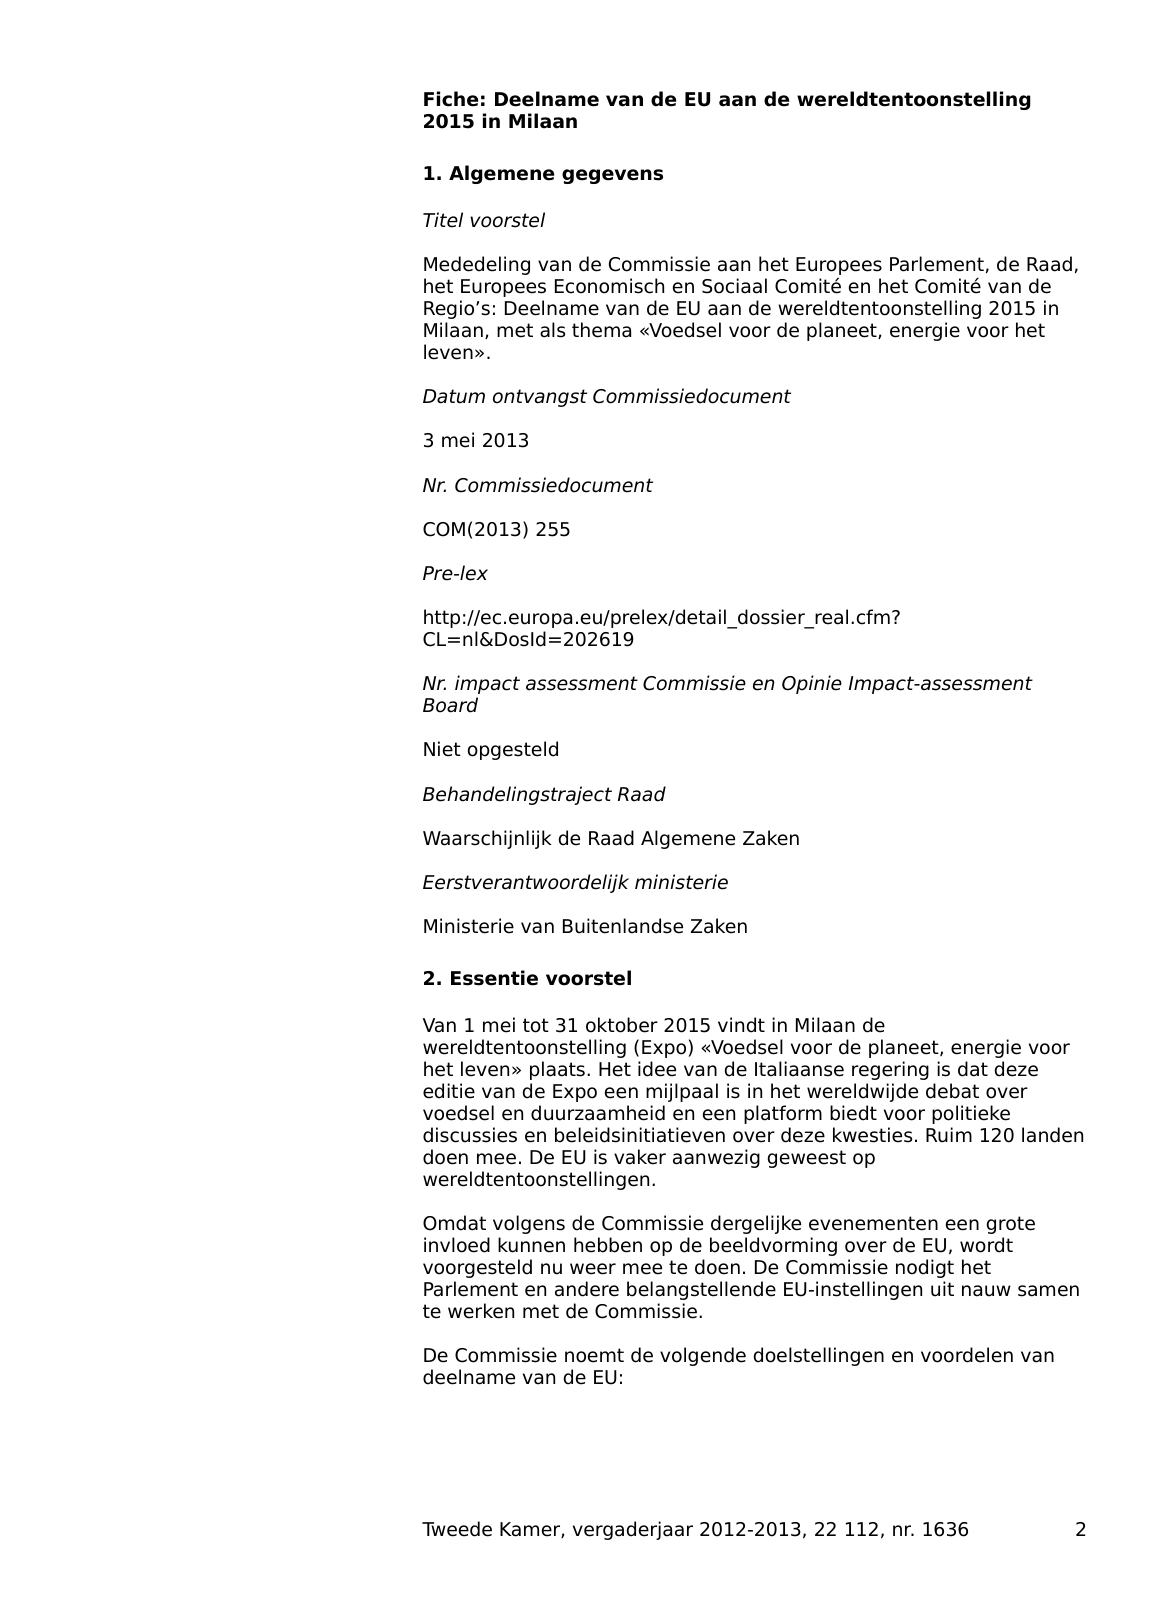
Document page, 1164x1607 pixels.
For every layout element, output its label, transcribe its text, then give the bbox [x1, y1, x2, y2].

subtitle Nr. Commissiedocument [422, 474, 1087, 497]
text Niet opgesteld [422, 739, 1087, 761]
text Mededeling van de Commissie aan het Europees Parlement, de Raad, het Europees Economisch en Sociaal Comité en het Comité van de Regio’s: Deelname van de EU aan de wereldtentoonstelling 2015 in Milaan, met als thema «Voedsel voor de planeet, energie voor het leven». [422, 254, 1087, 364]
text http://ec.europa.eu/prelex/detail_dossier_real.cfm?CL=nl&DosId=202619 [422, 607, 1087, 651]
subtitle Nr. impact assessment Commissie en Opinie Impact-assessment Board [422, 673, 1087, 717]
text COM(2013) 255 [422, 519, 1087, 541]
subtitle Behandelingstraject Raad [422, 783, 1087, 806]
text Waarschijnlijk de Raad Algemene Zaken [422, 828, 1087, 850]
subtitle Pre-lex [422, 563, 1087, 585]
subtitle 2. Essentie voorstel [422, 968, 1087, 990]
subtitle 1. Algemene gegevens [422, 163, 1087, 185]
subtitle Titel voorstel [422, 210, 1087, 232]
text De Commissie noemt de volgende doelstellingen en voordelen van deelname van de EU: [422, 1345, 1087, 1389]
subtitle Datum ontvangst Commissiedocument [422, 386, 1087, 408]
text 3 mei 2013 [422, 430, 1087, 452]
text Omdat volgens de Commissie dergelijke evenementen een grote invloed kunnen hebben op de beeldvorming over de EU, wordt voorgesteld nu weer mee te doen. De Commissie nodigt het Parlement en andere belangstellende EU-instellingen uit nauw samen te werken met de Commissie. [422, 1213, 1087, 1323]
text Van 1 mei tot 31 oktober 2015 vindt in Milaan de wereldtentoonstelling (Expo) «Voedsel voor de planeet, energie voor het leven» plaats. Het idee van de Italiaanse regering is dat deze editie van de Expo een mijlpaal is in het wereldwijde debat over voedsel en duurzaamheid en een platform biedt voor politieke discussies en beleidsinitiatieven over deze kwesties. Ruim 120 landen doen mee. De EU is vaker aanwezig geweest op wereldtentoonstellingen. [422, 1015, 1087, 1191]
text Ministerie van Buitenlandse Zaken [422, 916, 1087, 938]
subtitle Fiche: Deelname van de EU aan de wereldtentoonstelling 2015 in Milaan [422, 89, 1087, 133]
subtitle Eerstverantwoordelijk ministerie [422, 872, 1087, 894]
